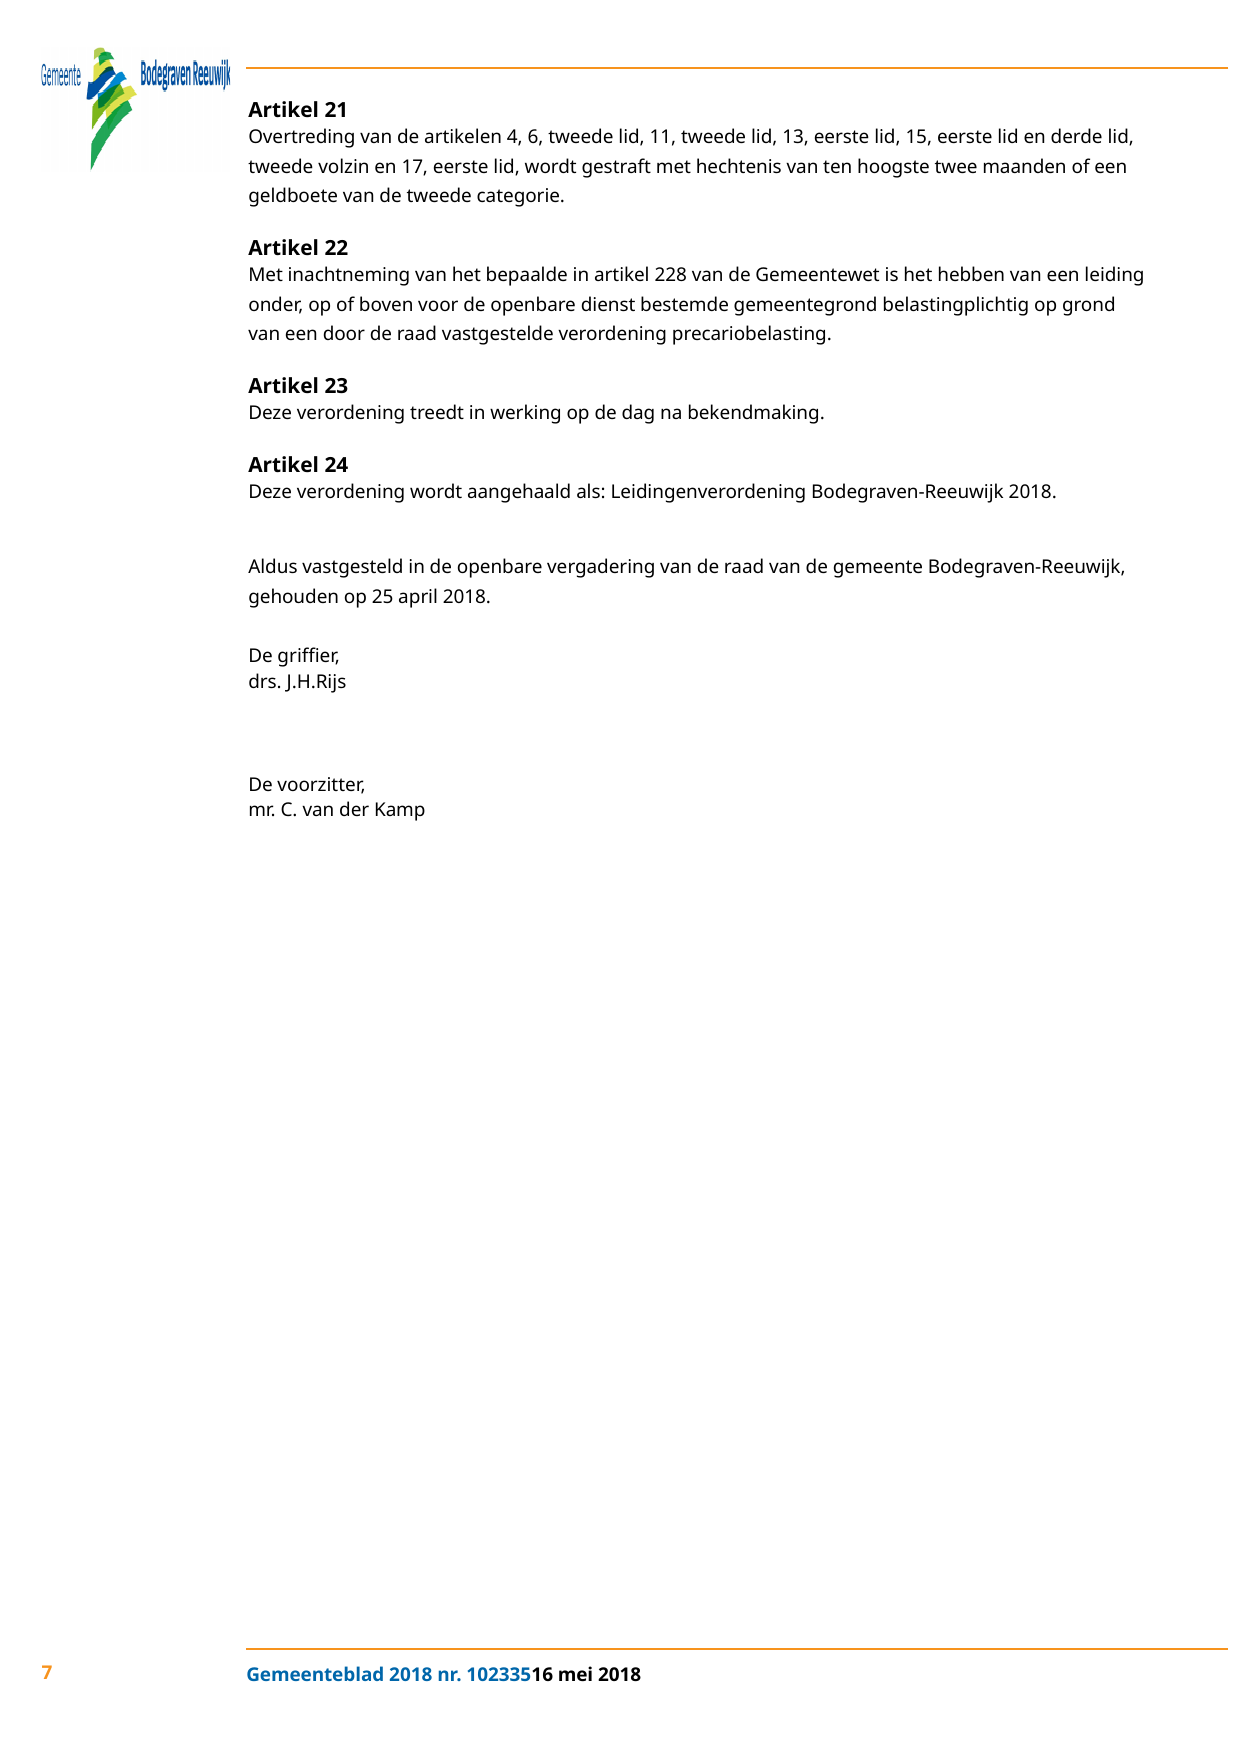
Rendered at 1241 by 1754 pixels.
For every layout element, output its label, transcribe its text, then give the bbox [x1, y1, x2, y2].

text Deze verordening treedt in werking op de dag na bekendmaking. [248, 399, 1152, 425]
text mr. C. van der Kamp [248, 796, 1152, 822]
text Artikel 22 [248, 233, 1152, 261]
text De griffier, [248, 642, 1152, 668]
text Deze verordening wordt aangehaald als: Leidingenverordening Bodegraven-Reeuwijk 2018. [248, 478, 1152, 504]
text drs. J.H.Rijs [248, 668, 1152, 693]
text Aldus vastgesteld in de openbare vergadering van de raad van de gemeente Bodegraven-Reeuwijk, gehouden op 25 april 2018. [248, 553, 1152, 609]
text Artikel 23 [248, 371, 1152, 399]
text De voorzitter, [248, 771, 1152, 796]
text Overtreding van de artikelen 4, 6, tweede lid, 11, tweede lid, 13, eerste lid, 15, eerste lid en derde lid, tweede volzin en 17, eerste lid, wordt gestraft met hechtenis van ten hoogste twee maanden of een geldboete van de tweede categorie. [248, 123, 1152, 208]
picture [41, 47, 231, 172]
text Artikel 21 [248, 95, 1152, 123]
text Artikel 24 [248, 450, 1152, 478]
text Met inachtneming van het bepaalde in artikel 228 van de Gemeentewet is het hebben van een leiding onder, op of boven voor de openbare dienst bestemde gemeentegrond belastingplichtig op grond van een door de raad vastgestelde verordening precariobelasting. [248, 261, 1152, 346]
